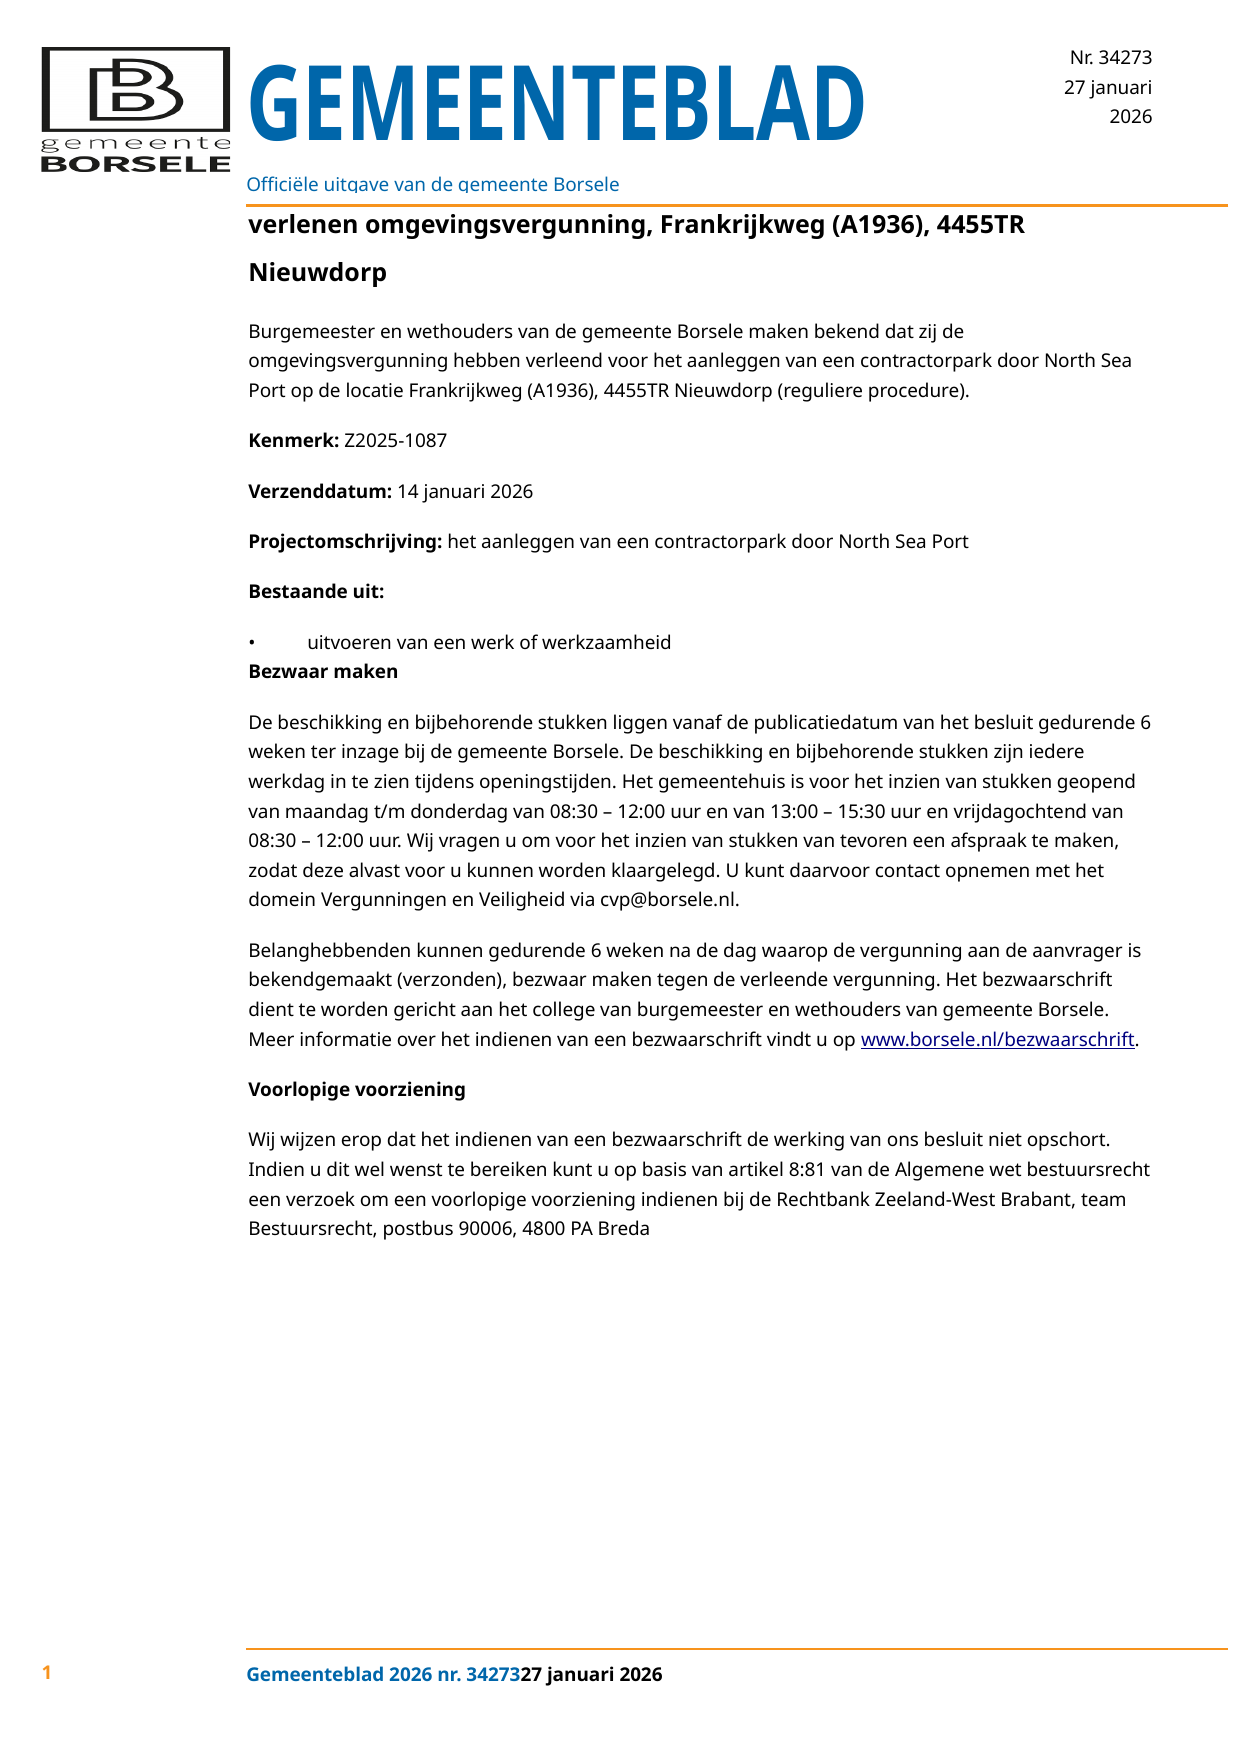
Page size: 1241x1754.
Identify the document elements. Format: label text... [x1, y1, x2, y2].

text Kenmerk: Z2025-1087 [248, 427, 1152, 453]
text Verzenddatum: 14 januari 2026 [248, 478, 1152, 504]
text Projectomschrijving: het aanleggen van een contractorpark door North Sea Port [248, 528, 1152, 554]
text Voorlopige voorziening [248, 1076, 1152, 1102]
text Bestaande uit: [248, 579, 1152, 604]
text De beschikking en bijbehorende stukken liggen vanaf de publicatiedatum van het besluit gedurende 6 weken ter inzage bij de gemeente Borsele. De beschikking en bijbehorende stukken zijn iedere werkdag in te zien tijdens openingstijden. Het gemeentehuis is voor het inzien van stukken geopend van maandag t/m donderdag van 08:30 – 12:00 uur en van 13:00 – 15:30 uur en vrijdagochtend van 08:30 – 12:00 uur. Wij vragen u om voor het inzien van stukken van tevoren een afspraak te maken, zodat deze alvast voor u kunnen worden klaargelegd. U kunt daarvoor contact opnemen met het domein Vergunningen en Veiligheid via cvp@borsele.nl. [248, 709, 1152, 912]
text Burgemeester en wethouders van de gemeente Borsele maken bekend dat zij de omgevingsvergunning hebben verleend voor het aanleggen van een contractorpark door North Sea Port op de locatie Frankrijkweg (A1936), 4455TR Nieuwdorp (reguliere procedure). [248, 318, 1152, 403]
list uitvoeren van een werk of werkzaamheid [248, 629, 1152, 655]
text Belanghebbenden kunnen gedurende 6 weken na de dag waarop de vergunning aan de aanvrager is bekendgemaakt (verzonden), bezwaar maken tegen de verleende vergunning. Het bezwaarschrift dient te worden gericht aan het college van burgemeester en wethouders van gemeente Borsele. Meer informatie over het indienen van een bezwaarschrift vindt u op www.borsele.nl/bezwaarschrift. [248, 937, 1152, 1052]
text Wij wijzen erop dat het indienen van een bezwaarschrift de werking van ons besluit niet opschort. Indien u dit wel wenst te bereiken kunt u op basis van artikel 8:81 van de Algemene wet bestuursrecht een verzoek om een voorlopige voorziening indienen bij de Rechtbank Zeeland-West Brabant, team Bestuursrecht, postbus 90006, 4800 PA Breda [248, 1127, 1152, 1241]
picture [41, 47, 231, 172]
text verlenen omgevingsvergunning, Frankrijkweg (A1936), 4455TR Nieuwdorp [248, 207, 1152, 288]
text Bezwaar maken [248, 659, 1152, 684]
